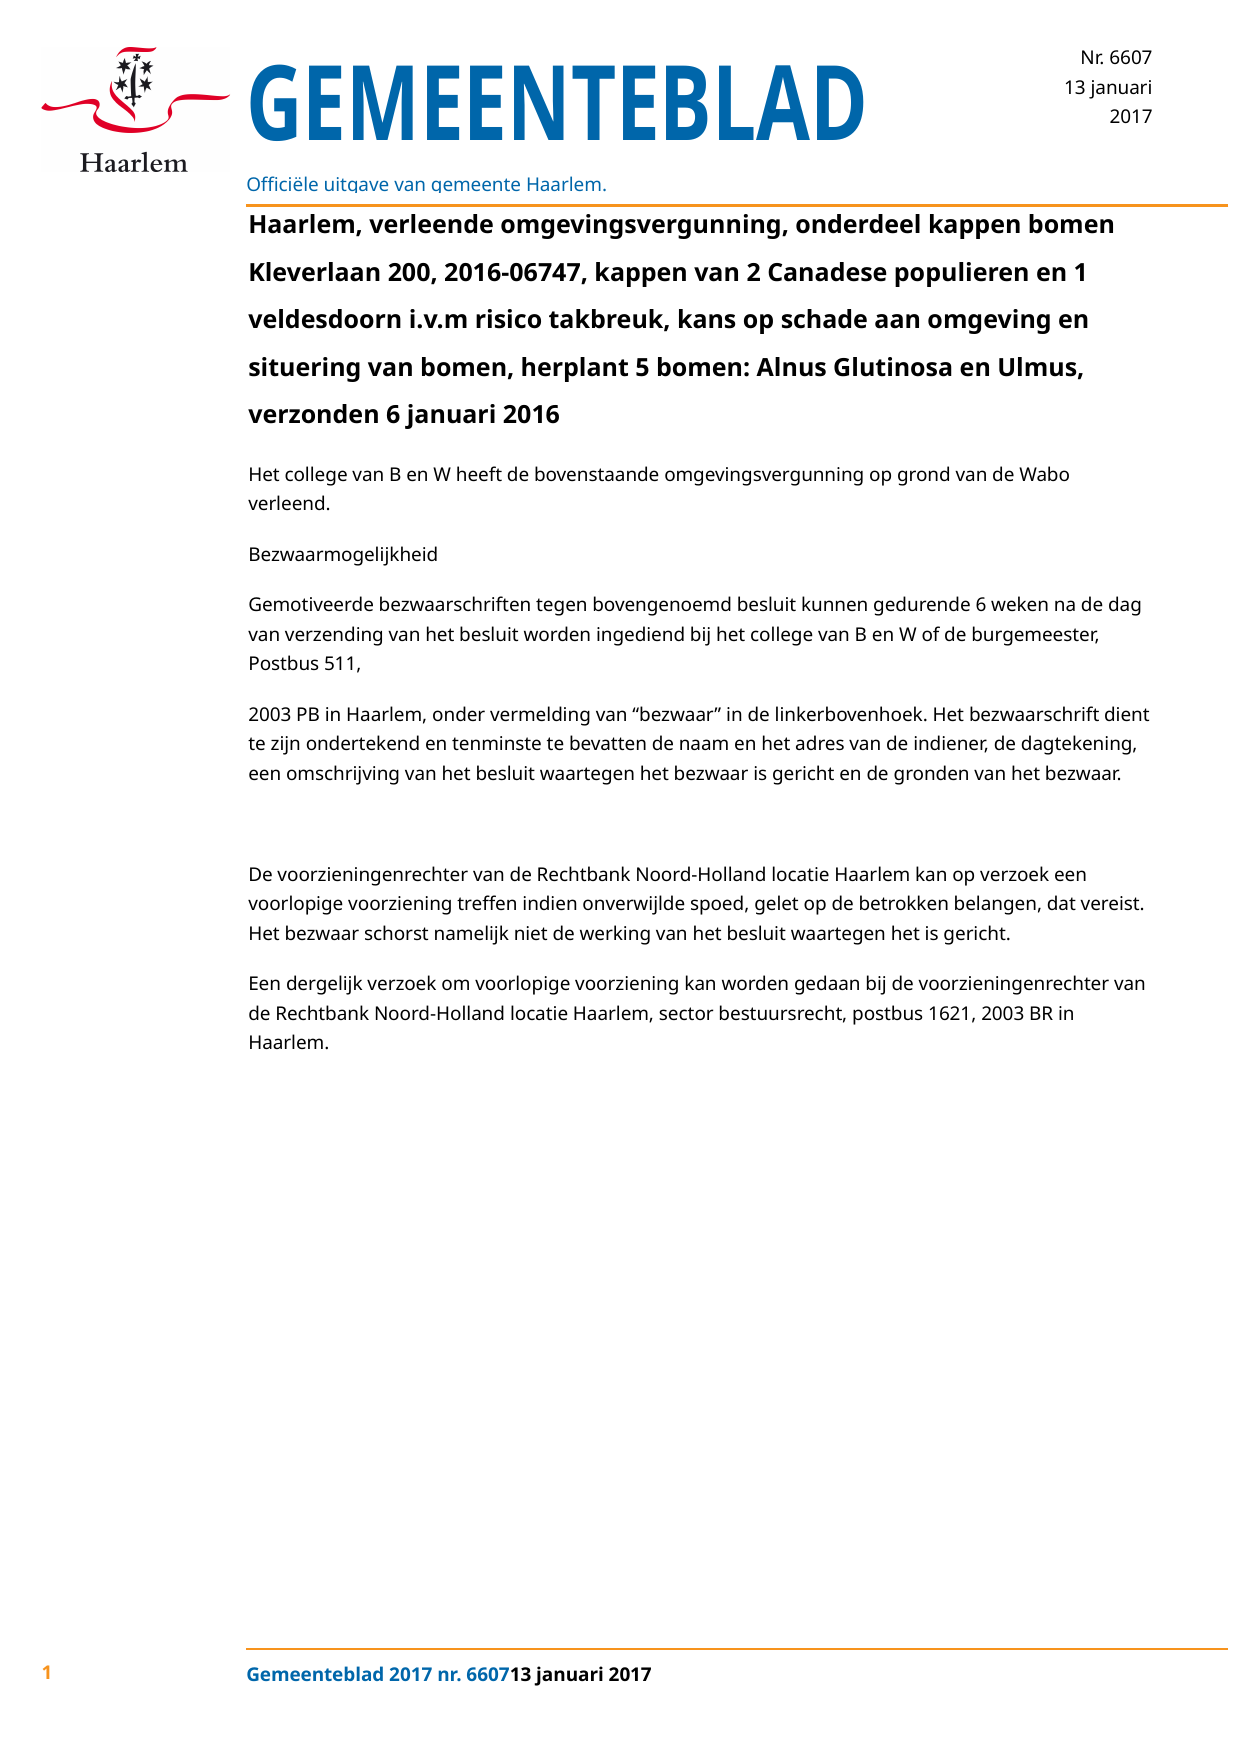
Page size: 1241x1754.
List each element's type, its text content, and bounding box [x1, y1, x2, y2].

text 2003 PB in Haarlem, onder vermelding van “bezwaar” in de linkerbovenhoek. Het bezwaarschrift dient te zijn ondertekend en tenminste te bevatten de naam en het adres van de indiener, de dagtekening, een omschrijving van het besluit waartegen het bezwaar is gericht en de gronden van het bezwaar. [248, 701, 1152, 786]
text De voorzieningenrechter van de Rechtbank Noord-Holland locatie Haarlem kan op verzoek een voorlopige voorziening treffen indien onverwijlde spoed, gelet op de betrokken belangen, dat vereist. Het bezwaar schorst namelijk niet de werking van het besluit waartegen het is gericht. [248, 861, 1152, 946]
text Een dergelijk verzoek om voorlopige voorziening kan worden gedaan bij de voorzieningenrechter van de Rechtbank Noord-Holland locatie Haarlem, sector bestuursrecht, postbus 1621, 2003 BR in Haarlem. [248, 970, 1152, 1055]
text Bezwaarmogelijkheid [248, 541, 1152, 566]
text Gemotiveerde bezwaarschriften tegen bovengenoemd besluit kunnen gedurende 6 weken na de dag van verzending van het besluit worden ingediend bij het college van B en W of de burgemeester, Postbus 511, [248, 591, 1152, 676]
text Het college van B en W heeft de bovenstaande omgevingsvergunning op grond van de Wabo verleend. [248, 461, 1152, 516]
picture [41, 47, 231, 172]
text Haarlem, verleende omgevingsvergunning, onderdeel kappen bomen Kleverlaan 200, 2016-06747, kappen van 2 Canadese populieren en 1 veldesdoorn i.v.m risico takbreuk, kans op schade aan omgeving en situering van bomen, herplant 5 bomen: Alnus Glutinosa en Ulmus, verzonden 6 januari 2016 [248, 207, 1152, 431]
